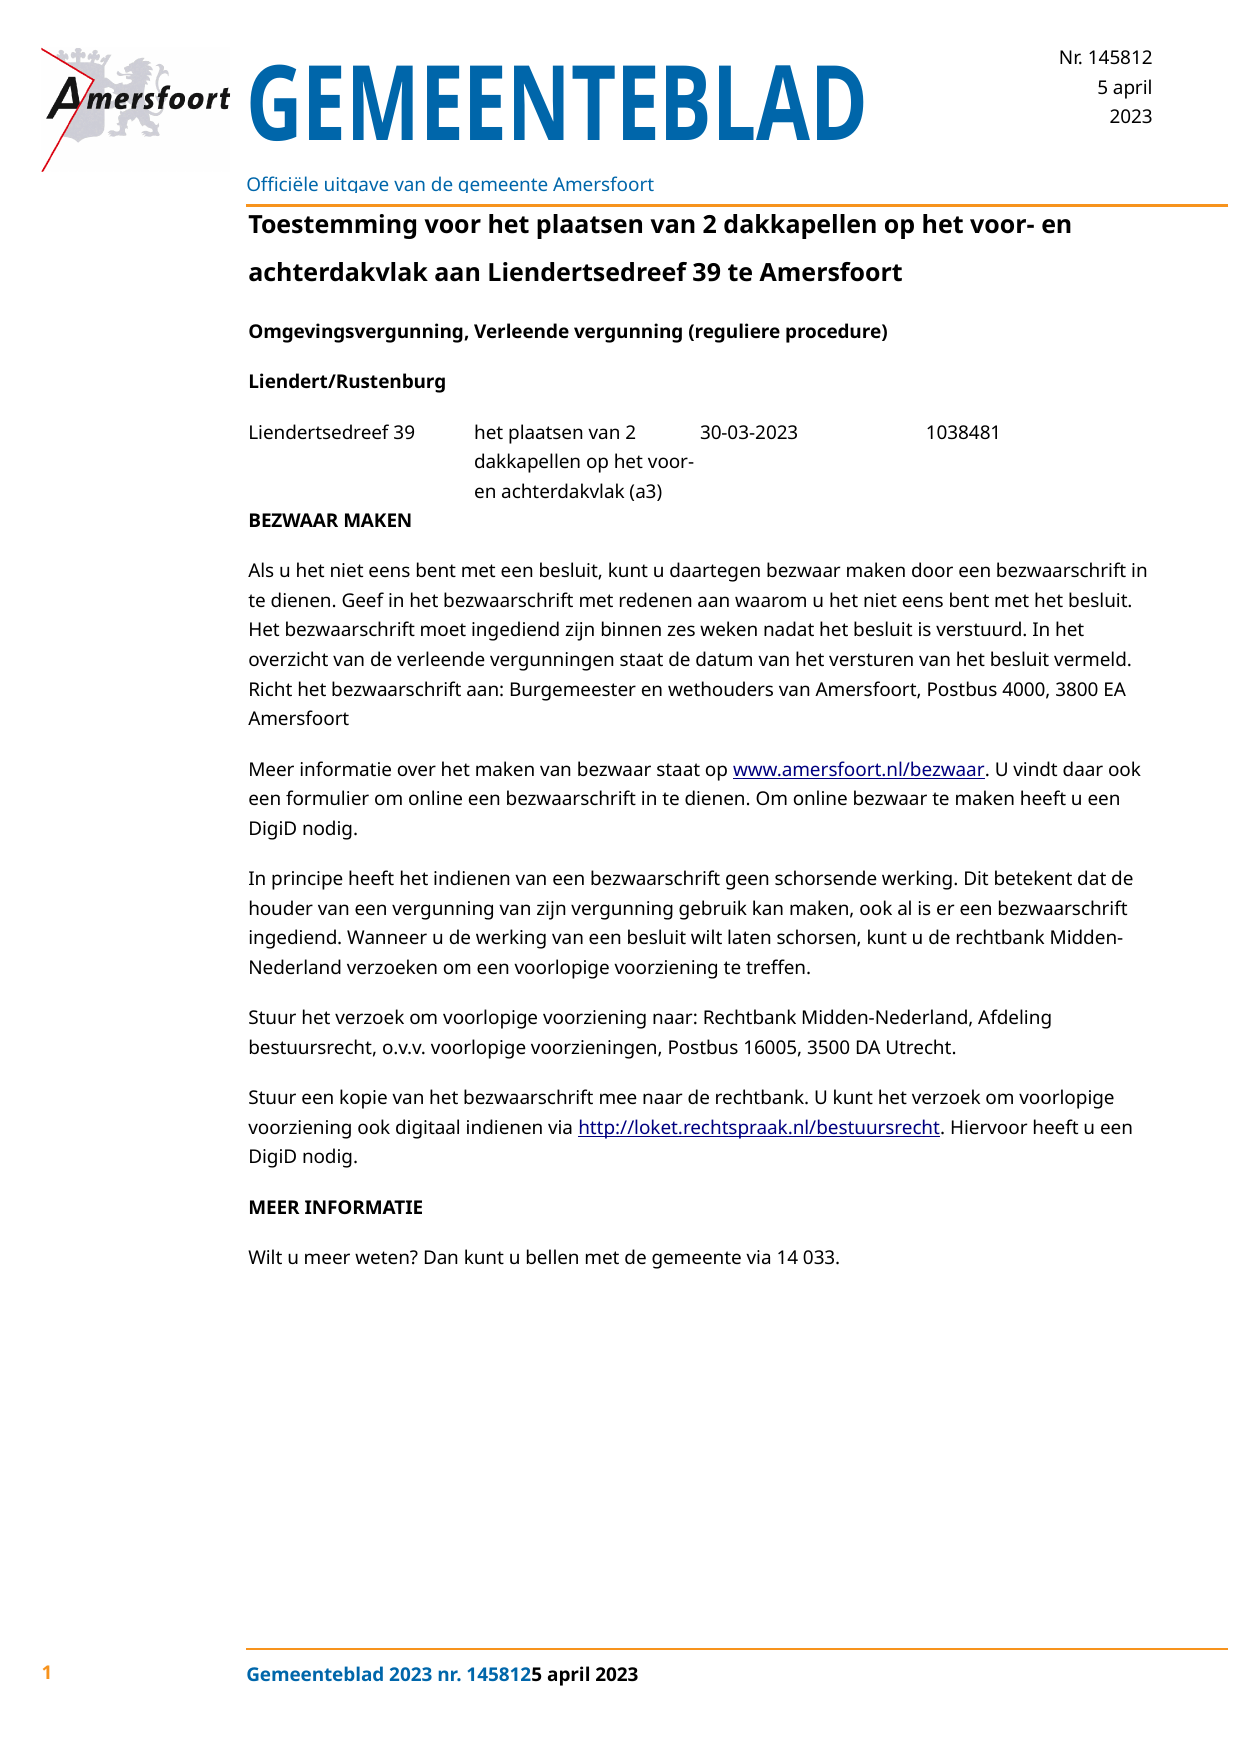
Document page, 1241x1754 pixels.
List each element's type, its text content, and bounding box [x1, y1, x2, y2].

text MEER INFORMATIE [248, 1194, 1152, 1220]
table_header het plaatsen van 2 dakkapellen op het voor- en achterdakvlak (a3) [474, 419, 700, 504]
picture [41, 47, 231, 172]
text Als u het niet eens bent met een besluit, kunt u daartegen bezwaar maken door een bezwaarschrift in te dienen. Geef in het bezwaarschrift met redenen aan waarom u het niet eens bent met het besluit. Het bezwaarschrift moet ingediend zijn binnen zes weken nadat het besluit is verstuurd. In het overzicht van de verleende vergunningen staat de datum van het versturen van het besluit vermeld. Richt het bezwaarschrift aan: Burgemeester en wethouders van Amersfoort, Postbus 4000, 3800 EA Amersfoort [248, 557, 1152, 731]
text Meer informatie over het maken van bezwaar staat op www.amersfoort.nl/bezwaar. U vindt daar ook een formulier om online een bezwaarschrift in te dienen. Om online bezwaar te maken heeft u een DigiD nodig. [248, 756, 1152, 841]
text In principe heeft het indienen van een bezwaarschrift geen schorsende werking. Dit betekent dat de houder van een vergunning van zijn vergunning gebruik kan maken, ook al is er een bezwaarschrift ingediend. Wanneer u de werking van een besluit wilt laten schorsen, kunt u de rechtbank Midden-Nederland verzoeken om een voorlopige voorziening te treffen. [248, 865, 1152, 980]
text Wilt u meer weten? Dan kunt u bellen met de gemeente via 14 033. [248, 1244, 1152, 1270]
text Liendert/Rustenburg [248, 368, 1152, 394]
text Toestemming voor het plaatsen van 2 dakkapellen op het voor- en achterdakvlak aan Liendertsedreef 39 te Amersfoort [248, 207, 1152, 288]
text Stuur het verzoek om voorlopige voorziening naar: Rechtbank Midden-Nederland, Afdeling bestuursrecht, o.v.v. voorlopige voorzieningen, Postbus 16005, 3500 DA Utrecht. [248, 1004, 1152, 1060]
table_header Liendertsedreef 39 [248, 419, 474, 504]
table_header 1038481 [926, 419, 1152, 504]
text Stuur een kopie van het bezwaarschrift mee naar de rechtbank. U kunt het verzoek om voorlopige voorziening ook digitaal indienen via http://loket.rechtspraak.nl/bestuursrecht. Hiervoor heeft u een DigiD nodig. [248, 1084, 1152, 1169]
table_header 30-03-2023 [700, 419, 926, 504]
text Omgevingsvergunning, Verleende vergunning (reguliere procedure) [248, 318, 1152, 344]
text BEZWAAR MAKEN [248, 507, 1152, 533]
